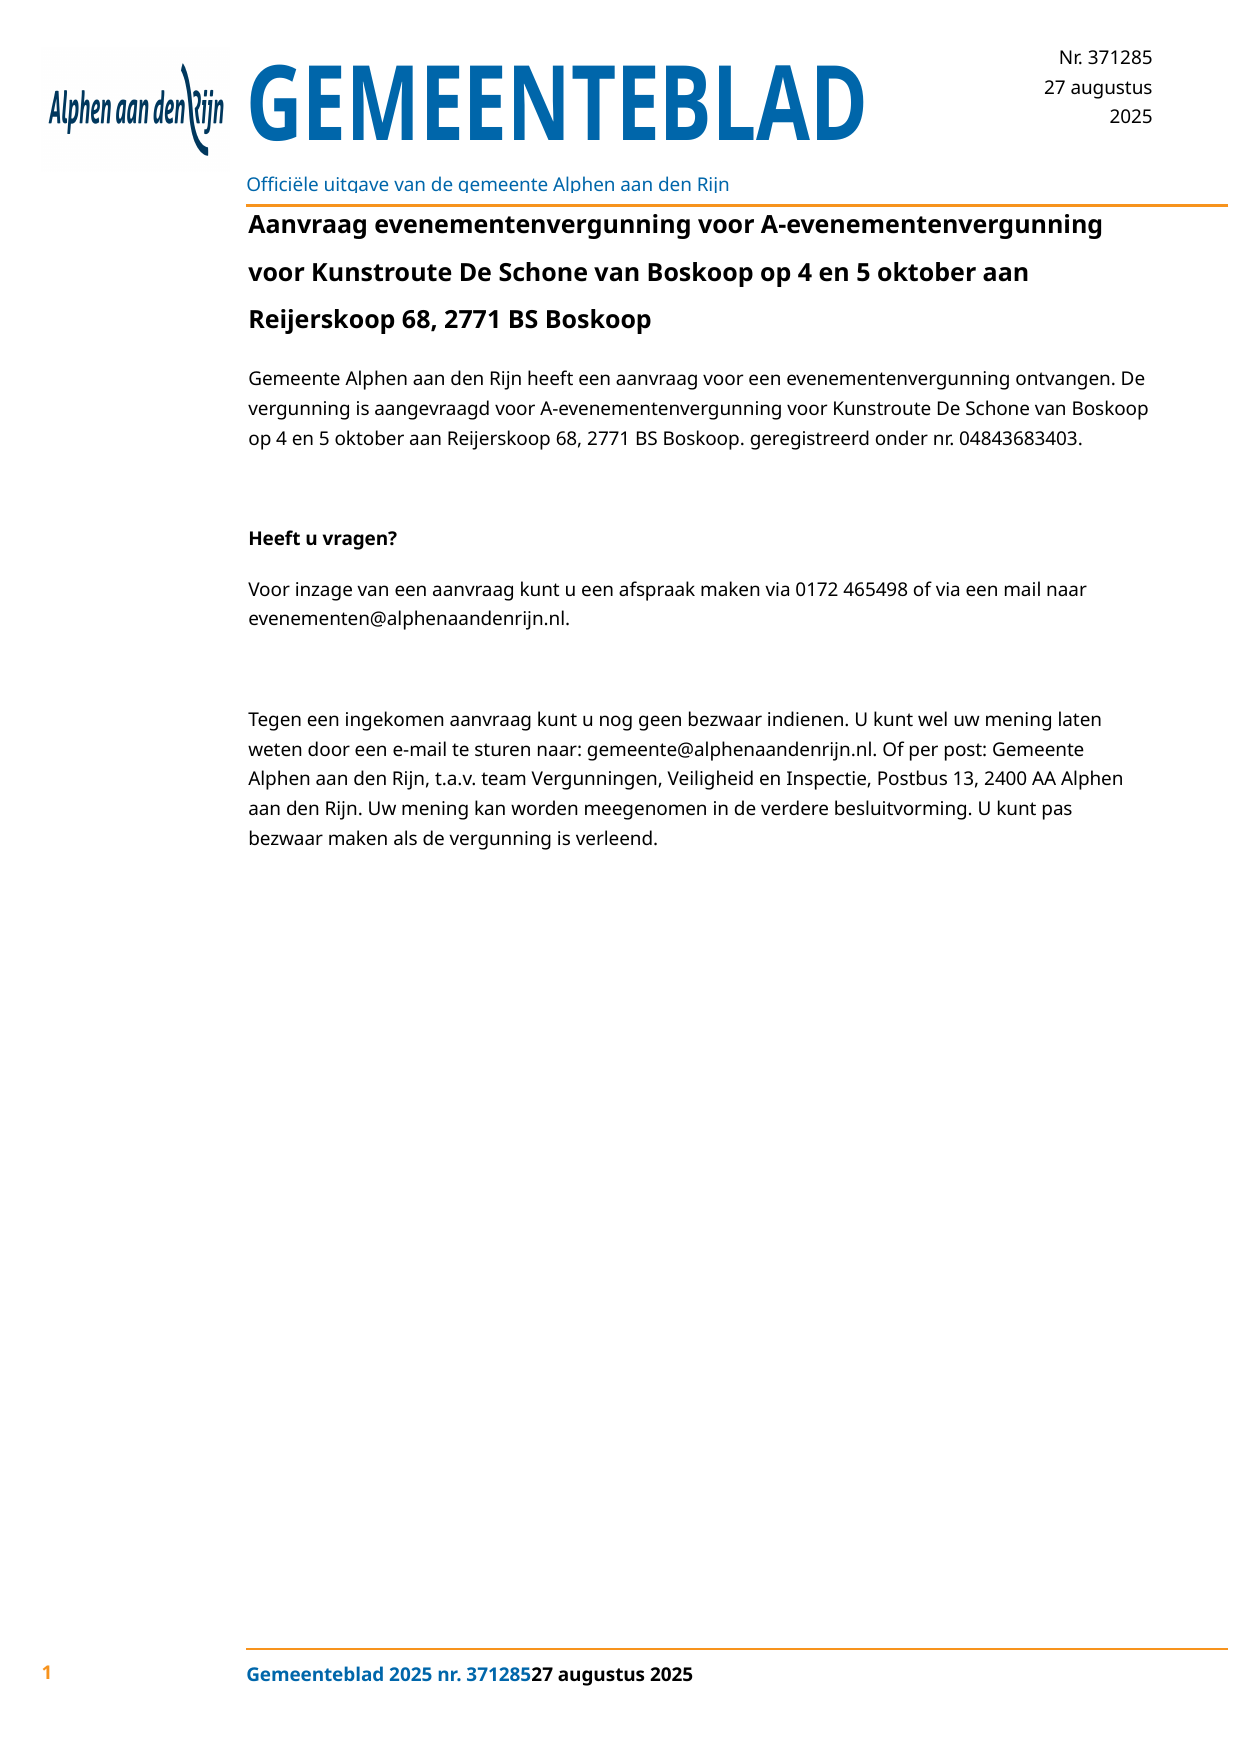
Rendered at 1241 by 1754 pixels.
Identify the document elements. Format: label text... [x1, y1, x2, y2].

picture [41, 47, 231, 172]
text Voor inzage van een aanvraag kunt u een afspraak maken via 0172 465498 of via een mail naar evenementen@alphenaandenrijn.nl. [248, 576, 1152, 631]
text Gemeente Alphen aan den Rijn heeft een aanvraag voor een evenementenvergunning ontvangen. De vergunning is aangevraagd voor A-evenementenvergunning voor Kunstroute De Schone van Boskoop op 4 en 5 oktober aan Reijerskoop 68, 2771 BS Boskoop. geregistreerd onder nr. 04843683403. [248, 366, 1152, 450]
text Tegen een ingekomen aanvraag kunt u nog geen bezwaar indienen. U kunt wel uw mening laten weten door een e-mail te sturen naar: gemeente@alphenaandenrijn.nl. Of per post: Gemeente Alphen aan den Rijn, t.a.v. team Vergunningen, Veiligheid en Inspectie, Postbus 13, 2400 AA Alphen aan den Rijn. Uw mening kan worden meegenomen in de verdere besluitvorming. U kunt pas bezwaar maken als de vergunning is verleend. [248, 706, 1152, 850]
text Heeft u vragen? [248, 526, 1152, 551]
text Aanvraag evenementenvergunning voor A-evenementenvergunning voor Kunstroute De Schone van Boskoop op 4 en 5 oktober aan Reijerskoop 68, 2771 BS Boskoop [248, 207, 1152, 336]
